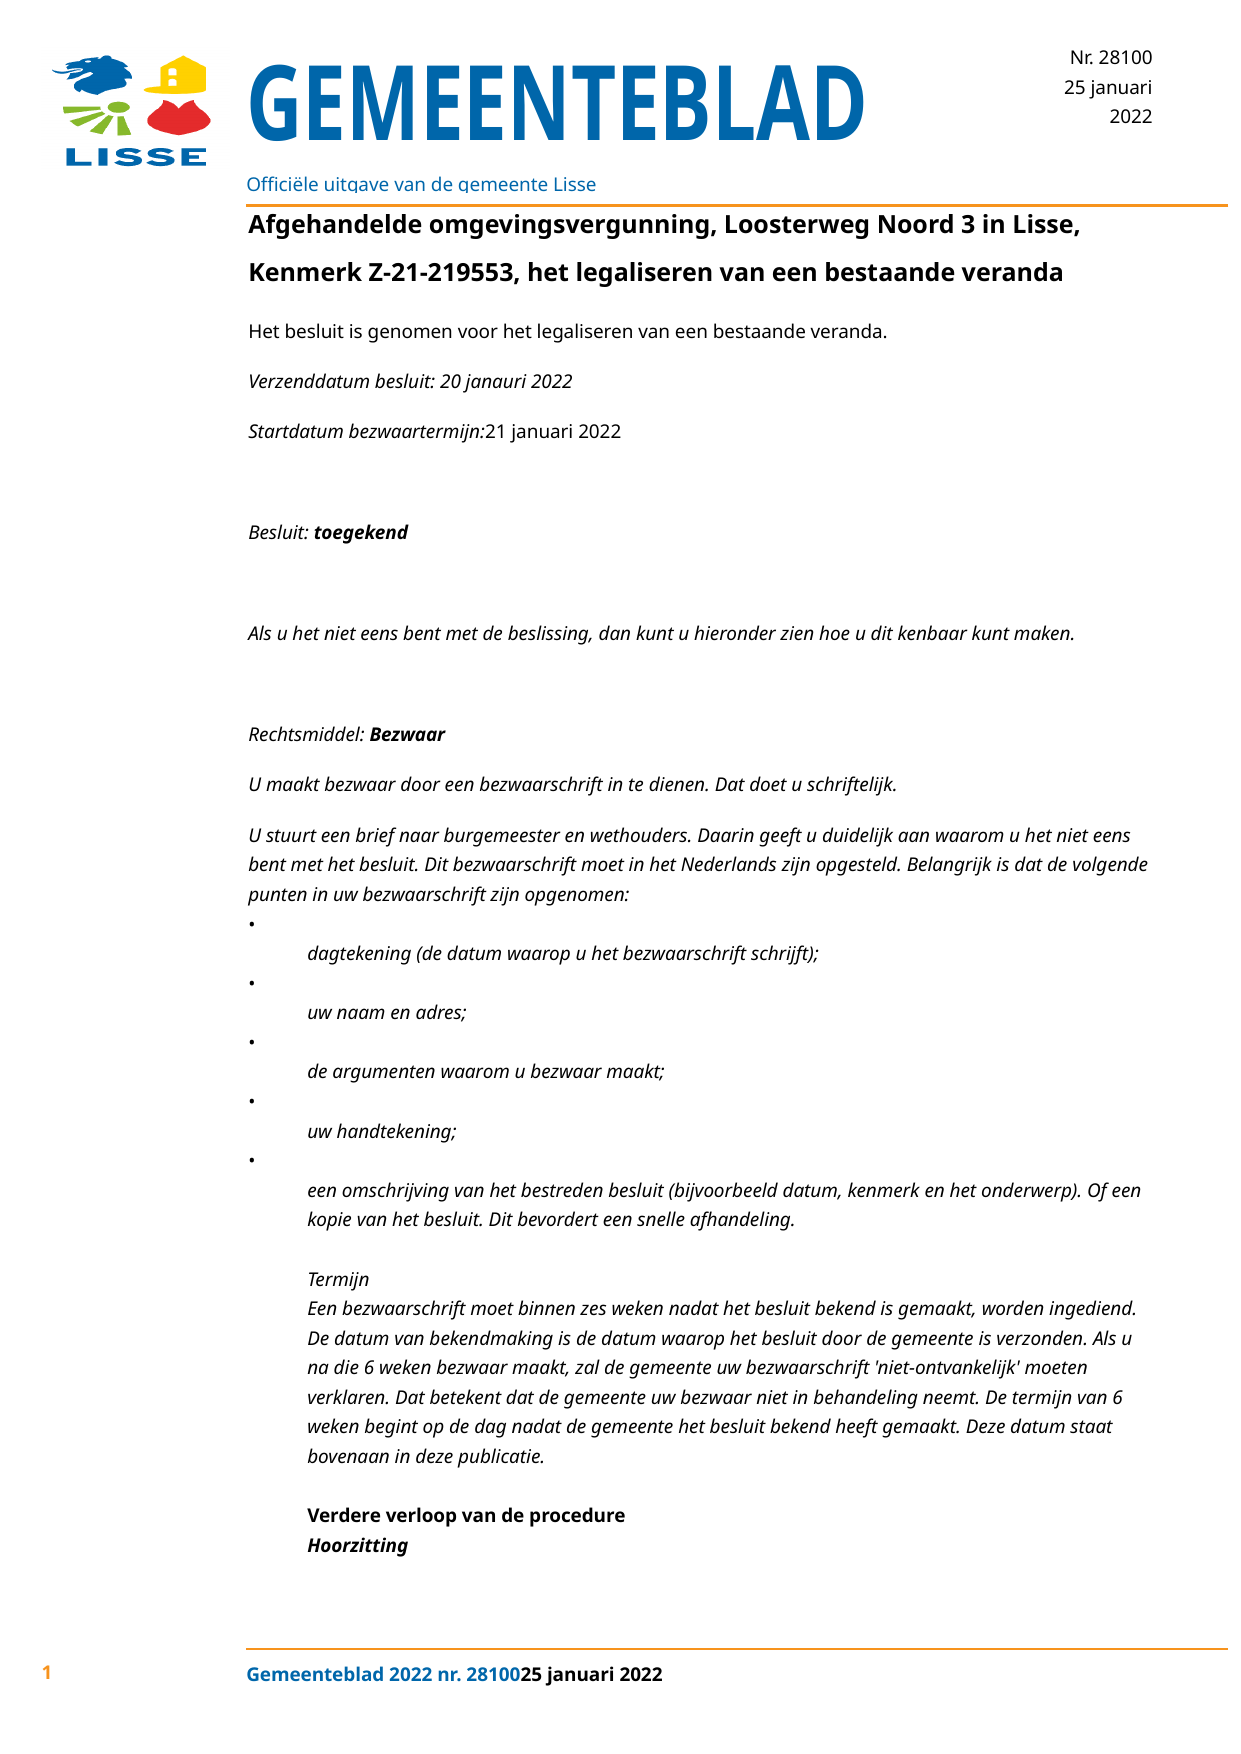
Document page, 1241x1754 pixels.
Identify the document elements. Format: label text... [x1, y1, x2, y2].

text Afgehandelde omgevingsvergunning, Loosterweg Noord 3 in Lisse, Kenmerk Z-21-219553, het legaliseren van een bestaande veranda [248, 207, 1152, 288]
text Startdatum bezwaartermijn:21 januari 2022 [248, 419, 1152, 444]
list dagtekening (de datum waarop u het bezwaarschrift schrijft); [248, 940, 1152, 966]
text Verzenddatum besluit: 20 janauri 2022 [248, 368, 1152, 394]
text Besluit: toegekend [248, 519, 1152, 545]
text Rechtsmiddel: Bezwaar [248, 721, 1152, 747]
list Hoorzitting [248, 1532, 1152, 1558]
list Een bezwaarschrift moet binnen zes weken nadat het besluit bekend is gemaakt, worden ingediend. De datum van bekendmaking is de datum waarop het besluit door de gemeente is verzonden. Als u na die 6 weken bezwaar maakt, zal de gemeente uw bezwaarschrift 'niet-ontvankelijk' moeten verklaren. Dat betekent dat de gemeente uw bezwaar niet in behandeling neemt. De termijn van 6 weken begint op de dag nadat de gemeente het besluit bekend heeft gemaakt. Deze datum staat bovenaan in deze publicatie. [248, 1295, 1152, 1469]
text Het besluit is genomen voor het legaliseren van een bestaande veranda. [248, 318, 1152, 344]
list de argumenten waarom u bezwaar maakt; [248, 1059, 1152, 1084]
list uw naam en adres; [248, 999, 1152, 1025]
text U stuurt een brief naar burgemeester en wethouders. Daarin geeft u duidelijk aan waarom u het niet eens bent met het besluit. Dit bezwaarschrift moet in het Nederlands zijn opgesteld. Belangrijk is dat de volgende punten in uw bezwaarschrift zijn opgenomen: [248, 822, 1152, 907]
picture [41, 47, 231, 172]
list uw handtekening; [248, 1118, 1152, 1144]
text Als u het niet eens bent met de beslissing, dan kunt u hieronder zien hoe u dit kenbaar kunt maken. [248, 620, 1152, 646]
list Verdere verloop van de procedure [248, 1502, 1152, 1528]
list een omschrijving van het bestreden besluit (bijvoorbeeld datum, kenmerk en het onderwerp). Of een kopie van het besluit. Dit bevordert een snelle afhandeling. [248, 1177, 1152, 1232]
list Termijn [248, 1266, 1152, 1292]
text U maakt bezwaar door een bezwaarschrift in te dienen. Dat doet u schriftelijk. [248, 772, 1152, 797]
